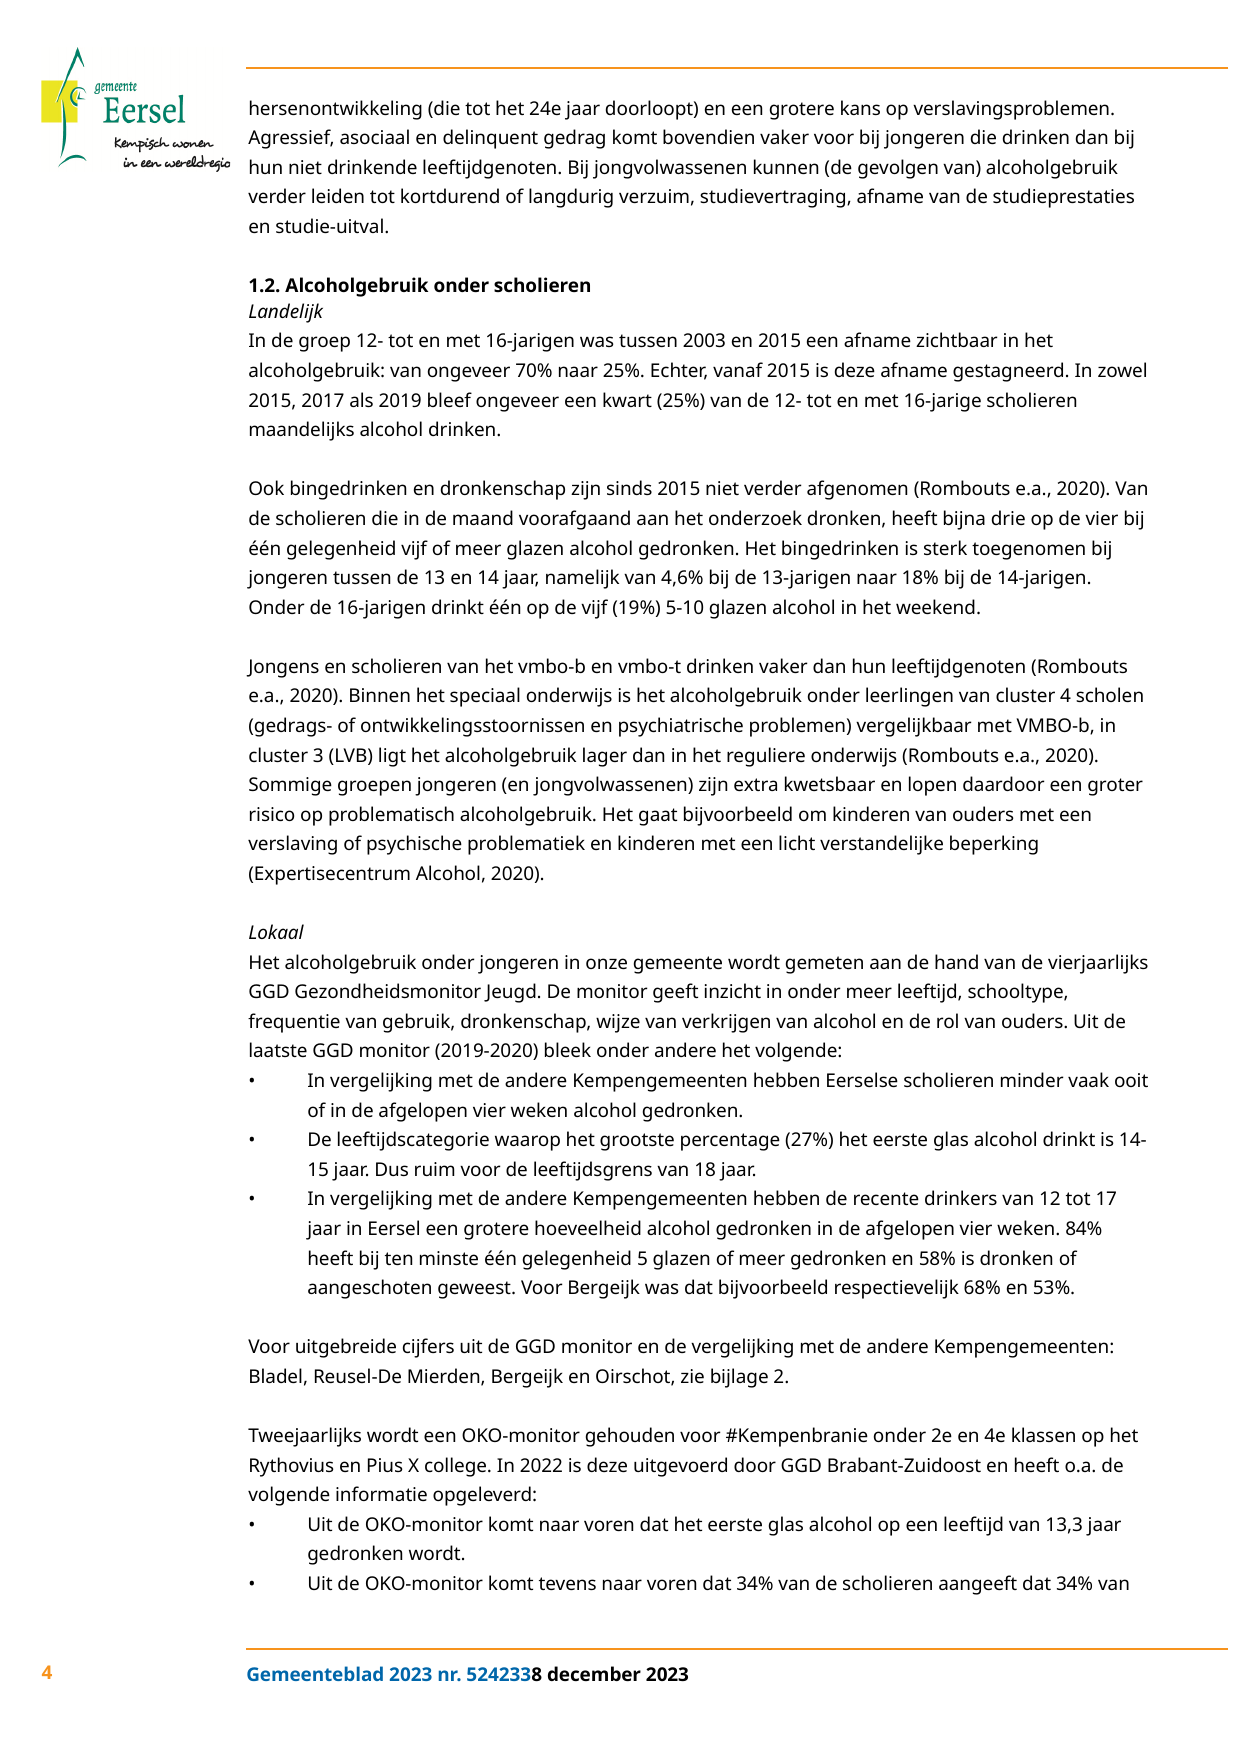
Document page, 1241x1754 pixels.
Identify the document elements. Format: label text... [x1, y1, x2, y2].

text Ook bingedrinken en dronkenschap zijn sinds 2015 niet verder afgenomen (Rombouts e.a., 2020). Van de scholieren die in de maand voorafgaand aan het onderzoek dronken, heeft bijna drie op de vier bij één gelegenheid vijf of meer glazen alcohol gedronken. Het bingedrinken is sterk toegenomen bij jongeren tussen de 13 en 14 jaar, namelijk van 4,6% bij de 13-jarigen naar 18% bij de 14-jarigen. Onder de 16-jarigen drinkt één op de vijf (19%) 5-10 glazen alcohol in het weekend. [248, 476, 1152, 619]
text Jongens en scholieren van het vmbo-b en vmbo-t drinken vaker dan hun leeftijdgenoten (Rombouts e.a., 2020). Binnen het speciaal onderwijs is het alcoholgebruik onder leerlingen van cluster 4 scholen (gedrags- of ontwikkelingsstoornissen en psychiatrische problemen) vergelijkbaar met VMBO-b, in cluster 3 (LVB) ligt het alcoholgebruik lager dan in het reguliere onderwijs (Rombouts e.a., 2020). Sommige groepen jongeren (en jongvolwassenen) zijn extra kwetsbaar en lopen daardoor een groter risico op problematisch alcoholgebruik. Het gaat bijvoorbeeld om kinderen van ouders met een verslaving of psychische problematiek en kinderen met een licht verstandelijke beperking (Expertisecentrum Alcohol, 2020). [248, 653, 1152, 886]
text Tweejaarlijks wordt een OKO-monitor gehouden voor #Kempenbranie onder 2e en 4e klassen op het Rythovius en Pius X college. In 2022 is deze uitgevoerd door GGD Brabant-Zuidoost en heeft o.a. de volgende informatie opgeleverd: [248, 1422, 1152, 1507]
text Het alcoholgebruik onder jongeren in onze gemeente wordt gemeten aan de hand van de vierjaarlijks GGD Gezondheidsmonitor Jeugd. De monitor geeft inzicht in onder meer leeftijd, schooltype, frequentie van gebruik, dronkenschap, wijze van verkrijgen van alcohol en de rol van ouders. Uit de laatste GGD monitor (2019-2020) bleek onder andere het volgende: [248, 949, 1152, 1063]
list In vergelijking met de andere Kempengemeenten hebben Eerselse scholieren minder vaak ooit of in de afgelopen vier weken alcohol gedronken. [248, 1067, 1152, 1122]
text In de groep 12- tot en met 16-jarigen was tussen 2003 en 2015 een afname zichtbaar in het alcoholgebruik: van ongeveer 70% naar 25%. Echter, vanaf 2015 is deze afname gestagneerd. In zowel 2015, 2017 als 2019 bleef ongeveer een kwart (25%) van de 12- tot en met 16-jarige scholieren maandelijks alcohol drinken. [248, 328, 1152, 442]
list De leeftijdscategorie waarop het grootste percentage (27%) het eerste glas alcohol drinkt is 14-15 jaar. Dus ruim voor de leeftijdsgrens van 18 jaar. [248, 1126, 1152, 1182]
text hersenontwikkeling (die tot het 24e jaar doorloopt) en een grotere kans op verslavingsproblemen. Agressief, asociaal en delinquent gedrag komt bovendien vaker voor bij jongeren die drinken dan bij hun niet drinkende leeftijdgenoten. Bij jongvolwassenen kunnen (de gevolgen van) alcoholgebruik verder leiden tot kortdurend of langdurig verzuim, studievertraging, afname van de studieprestaties en studie-uitval. [248, 95, 1152, 239]
list In vergelijking met de andere Kempengemeenten hebben de recente drinkers van 12 tot 17 jaar in Eersel een grotere hoeveelheid alcohol gedronken in de afgelopen vier weken. 84% heeft bij ten minste één gelegenheid 5 glazen of meer gedronken en 58% is dronken of aangeschoten geweest. Voor Bergeijk was dat bijvoorbeeld respectievelijk 68% en 53%. [248, 1186, 1152, 1300]
picture [41, 47, 231, 172]
list Uit de OKO-monitor komt naar voren dat het eerste glas alcohol op een leeftijd van 13,3 jaar gedronken wordt. [248, 1511, 1152, 1566]
list Uit de OKO-monitor komt tevens naar voren dat 34% van de scholieren aangeeft dat 34% van [248, 1570, 1152, 1596]
text 1.2. Alcoholgebruik onder scholieren [248, 272, 1152, 298]
text Landelijk [248, 298, 1152, 324]
text Voor uitgebreide cijfers uit de GGD monitor en de vergelijking met de andere Kempengemeenten: Bladel, Reusel-De Mierden, Bergeijk en Oirschot, zie bijlage 2. [248, 1333, 1152, 1389]
text Lokaal [248, 919, 1152, 945]
